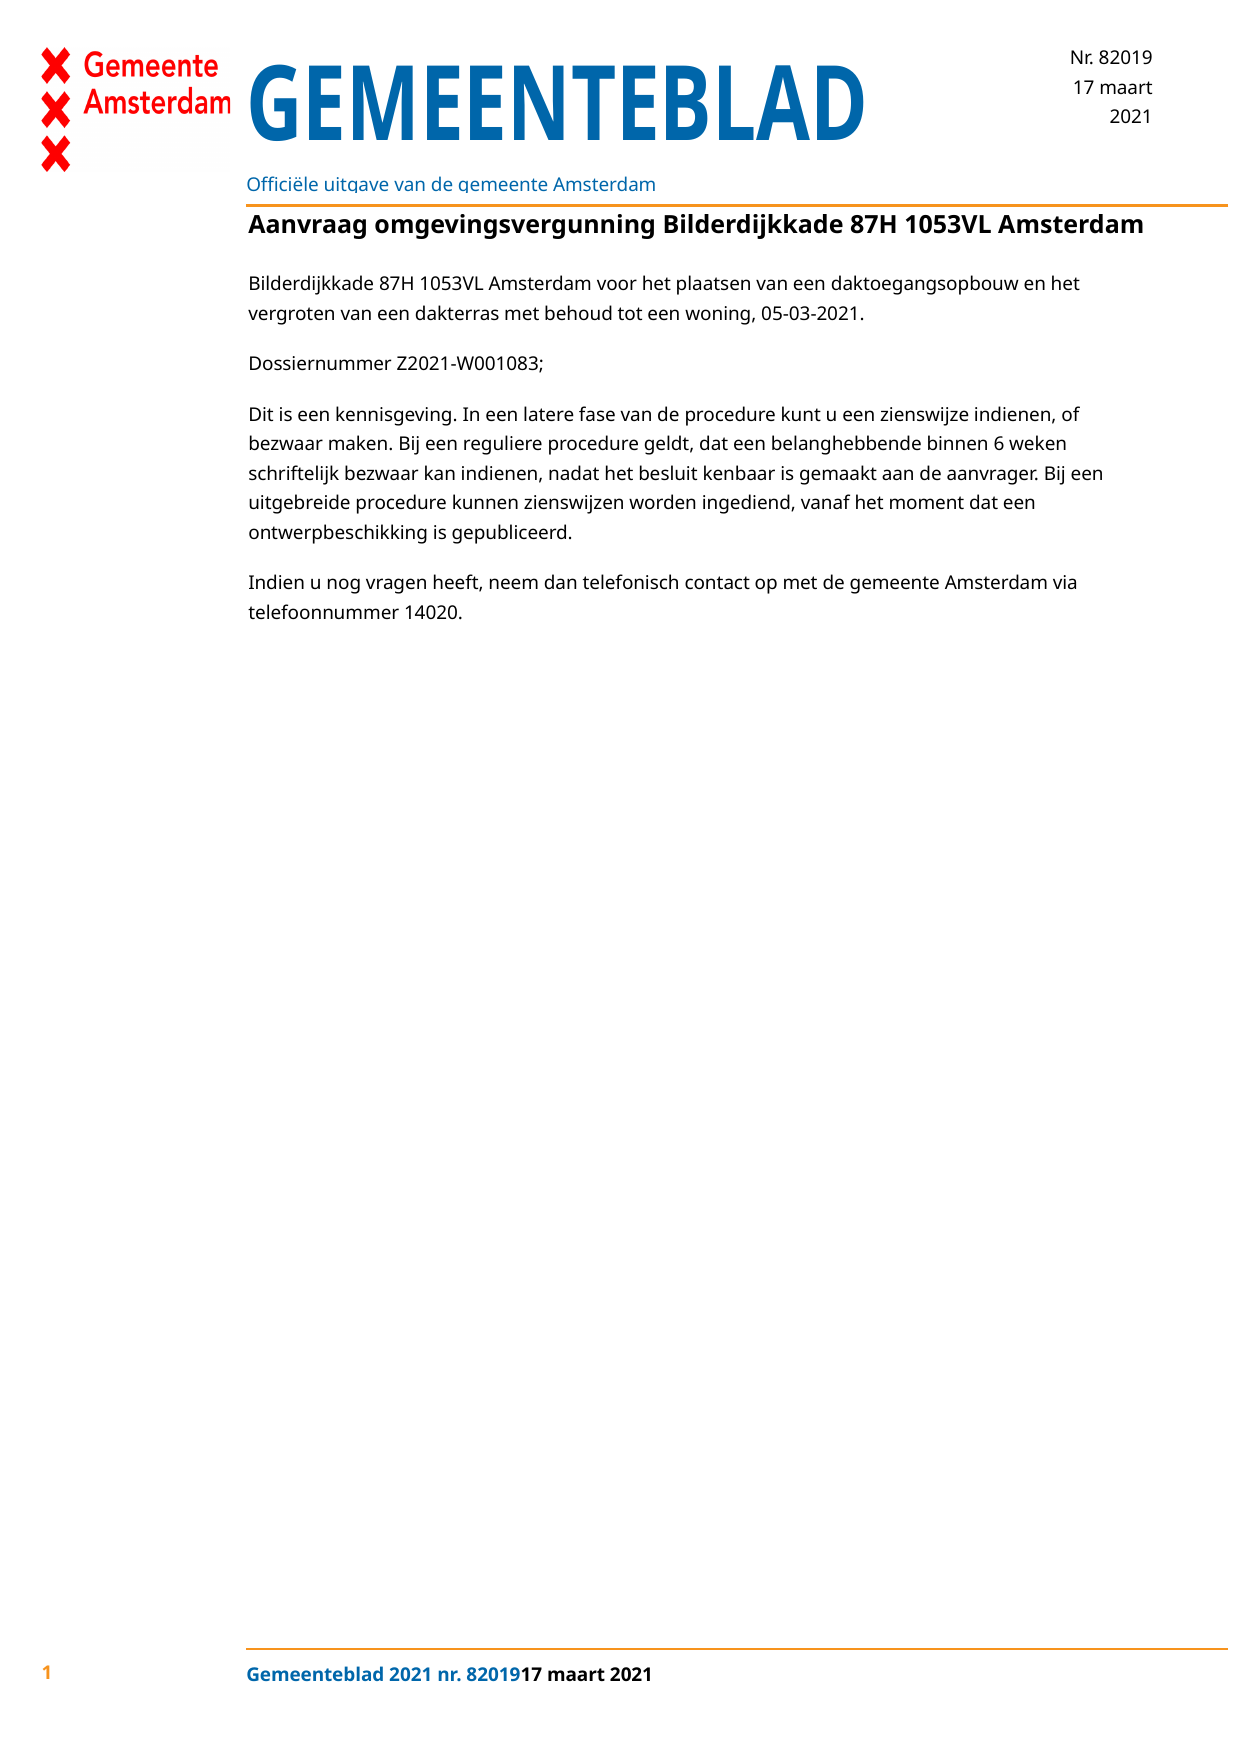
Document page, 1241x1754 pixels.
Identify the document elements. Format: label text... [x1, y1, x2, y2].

text Dossiernummer Z2021-W001083; [248, 350, 1152, 376]
text Dit is een kennisgeving. In een latere fase van de procedure kunt u een zienswijze indienen, of bezwaar maken. Bij een reguliere procedure geldt, dat een belanghebbende binnen 6 weken schriftelijk bezwaar kan indienen, nadat het besluit kenbaar is gemaakt aan de aanvrager. Bij een uitgebreide procedure kunnen zienswijzen worden ingediend, vanaf het moment dat een ontwerpbeschikking is gepubliceerd. [248, 401, 1152, 545]
text Indien u nog vragen heeft, neem dan telefonisch contact op met de gemeente Amsterdam via telefoonnummer 14020. [248, 569, 1152, 625]
text Bilderdijkkade 87H 1053VL Amsterdam voor het plaatsen van een daktoegangsopbouw en het vergroten van een dakterras met behoud tot een woning, 05-03-2021. [248, 270, 1152, 326]
picture [41, 47, 231, 172]
text Aanvraag omgevingsvergunning Bilderdijkkade 87H 1053VL Amsterdam [248, 207, 1152, 241]
